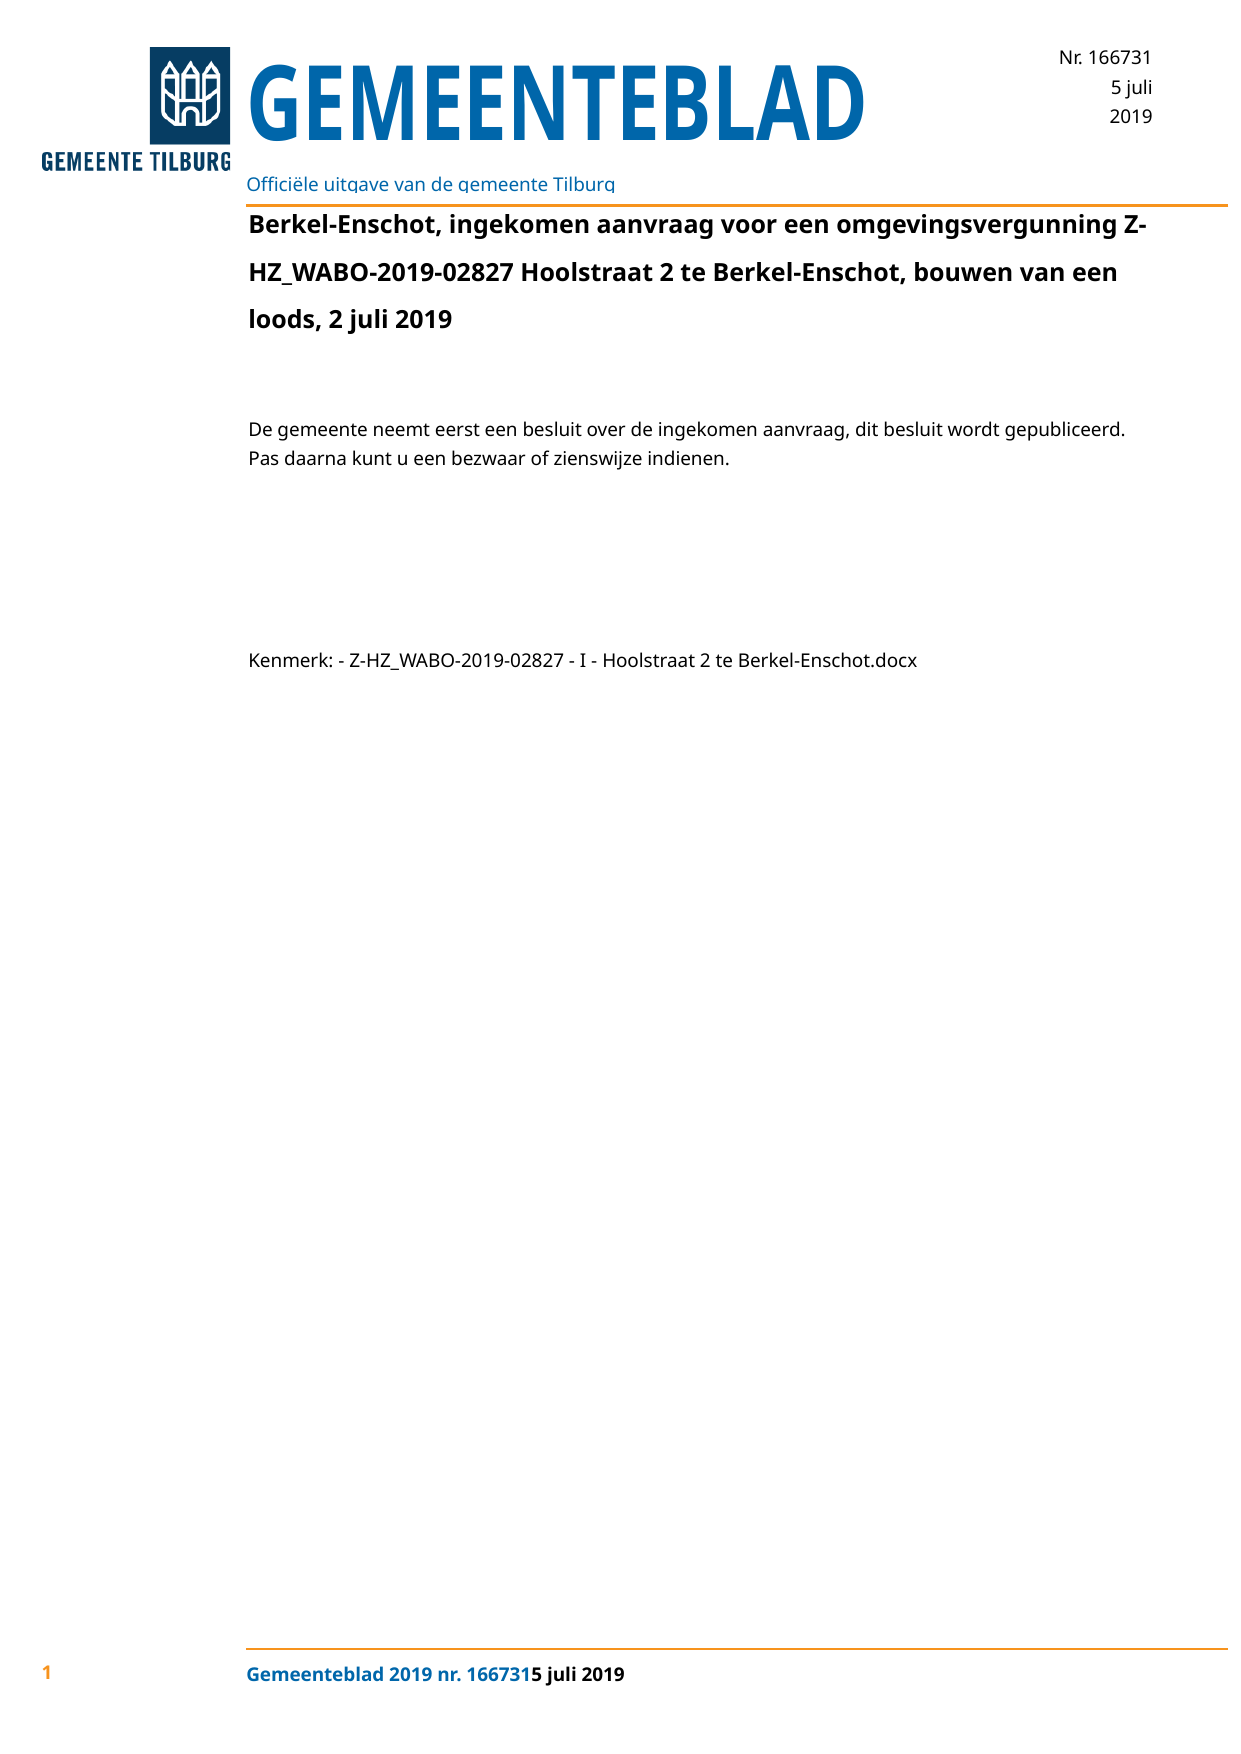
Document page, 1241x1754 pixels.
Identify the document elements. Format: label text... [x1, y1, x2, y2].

text De gemeente neemt eerst een besluit over de ingekomen aanvraag, dit besluit wordt gepubliceerd. Pas daarna kunt u een bezwaar of zienswijze indienen. [248, 416, 1152, 471]
picture [41, 47, 231, 172]
text Berkel-Enschot, ingekomen aanvraag voor een omgevingsvergunning Z-HZ_WABO-2019-02827 Hoolstraat 2 te Berkel-Enschot, bouwen van een loods, 2 juli 2019 [248, 207, 1152, 336]
text Kenmerk: - Z-HZ_WABO-2019-02827 - I - Hoolstraat 2 te Berkel-Enschot.docx [248, 647, 1152, 673]
